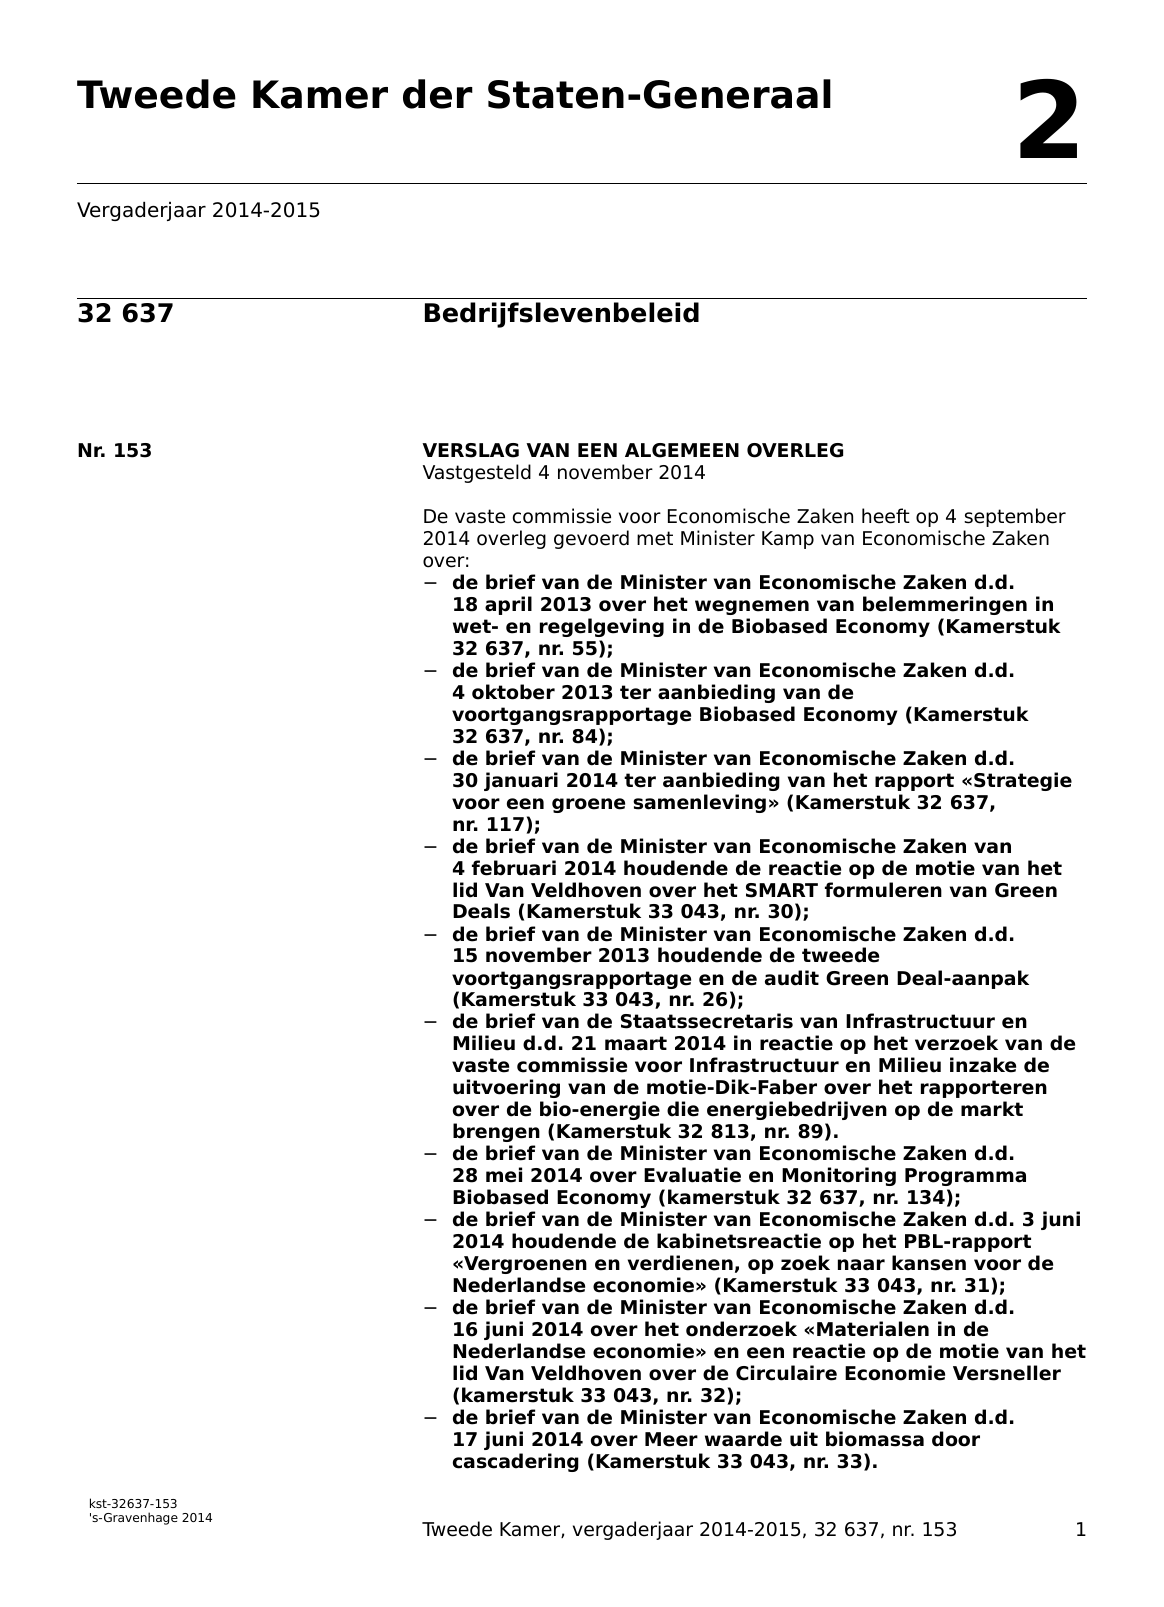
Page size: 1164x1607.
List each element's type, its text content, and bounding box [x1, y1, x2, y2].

table_header 2 [886, 59, 1087, 183]
text − de brief van de Minister van Economische Zaken d.d. 3 juni 2014 houdende de kabinetsreactie op het PBL-rapport «Vergroenen en verdienen, op zoek naar kansen voor de Nederlandse economie» (Kamerstuk 33 043, nr. 31); [422, 1209, 1087, 1297]
text Vastgesteld 4 november 2014 [422, 462, 1087, 484]
table_cell Vergaderjaar 2014-2015 [77, 184, 1087, 298]
text − de brief van de Minister van Economische Zaken d.d. 17 juni 2014 over Meer waarde uit biomassa door cascadering (Kamerstuk 33 043, nr. 33). [422, 1407, 1087, 1473]
text − de brief van de Minister van Economische Zaken d.d. 4 oktober 2013 ter aanbieding van de voortgangsrapportage Biobased Economy (Kamerstuk 32 637, nr. 84); [422, 660, 1087, 748]
table_header Tweede Kamer der Staten-Generaal [77, 59, 886, 183]
text − de brief van de Staatssecretaris van Infrastructuur en Milieu d.d. 21 maart 2014 in reactie op het verzoek van de vaste commissie voor Infrastructuur en Milieu inzake de uitvoering van de motie-Dik-Faber over het rapporteren over de bio-energie die energiebedrijven op de markt brengen (Kamerstuk 32 813, nr. 89). [422, 1011, 1087, 1143]
subtitle Nr. 153 VERSLAG VAN EEN ALGEMEEN OVERLEG [77, 440, 1087, 462]
text − de brief van de Minister van Economische Zaken van 4 februari 2014 houdende de reactie op de motie van het lid Van Veldhoven over het SMART formuleren van Green Deals (Kamerstuk 33 043, nr. 30); [422, 836, 1087, 923]
text 's-Gravenhage 2014 [88, 1511, 323, 1525]
text − de brief van de Minister van Economische Zaken d.d. 16 juni 2014 over het onderzoek «Materialen in de Nederlandse economie» en een reactie op de motie van het lid Van Veldhoven over de Circulaire Economie Versneller (kamerstuk 33 043, nr. 32); [422, 1297, 1087, 1407]
text − de brief van de Minister van Economische Zaken d.d. 28 mei 2014 over Evaluatie en Monitoring Programma Biobased Economy (kamerstuk 32 637, nr. 134); [422, 1143, 1087, 1209]
subtitle 32 637 Bedrijfslevenbeleid [77, 299, 1087, 329]
text kst-32637-153 [88, 1497, 323, 1511]
text De vaste commissie voor Economische Zaken heeft op 4 september 2014 overleg gevoerd met Minister Kamp van Economische Zaken over: [422, 506, 1087, 572]
text − de brief van de Minister van Economische Zaken d.d. 18 april 2013 over het wegnemen van belemmeringen in wet- en regelgeving in de Biobased Economy (Kamerstuk 32 637, nr. 55); [422, 572, 1087, 660]
text − de brief van de Minister van Economische Zaken d.d. 30 januari 2014 ter aanbieding van het rapport «Strategie voor een groene samenleving» (Kamerstuk 32 637, nr. 117); [422, 748, 1087, 836]
text − de brief van de Minister van Economische Zaken d.d. 15 november 2013 houdende de tweede voortgangsrapportage en de audit Green Deal-aanpak (Kamerstuk 33 043, nr. 26); [422, 923, 1087, 1011]
